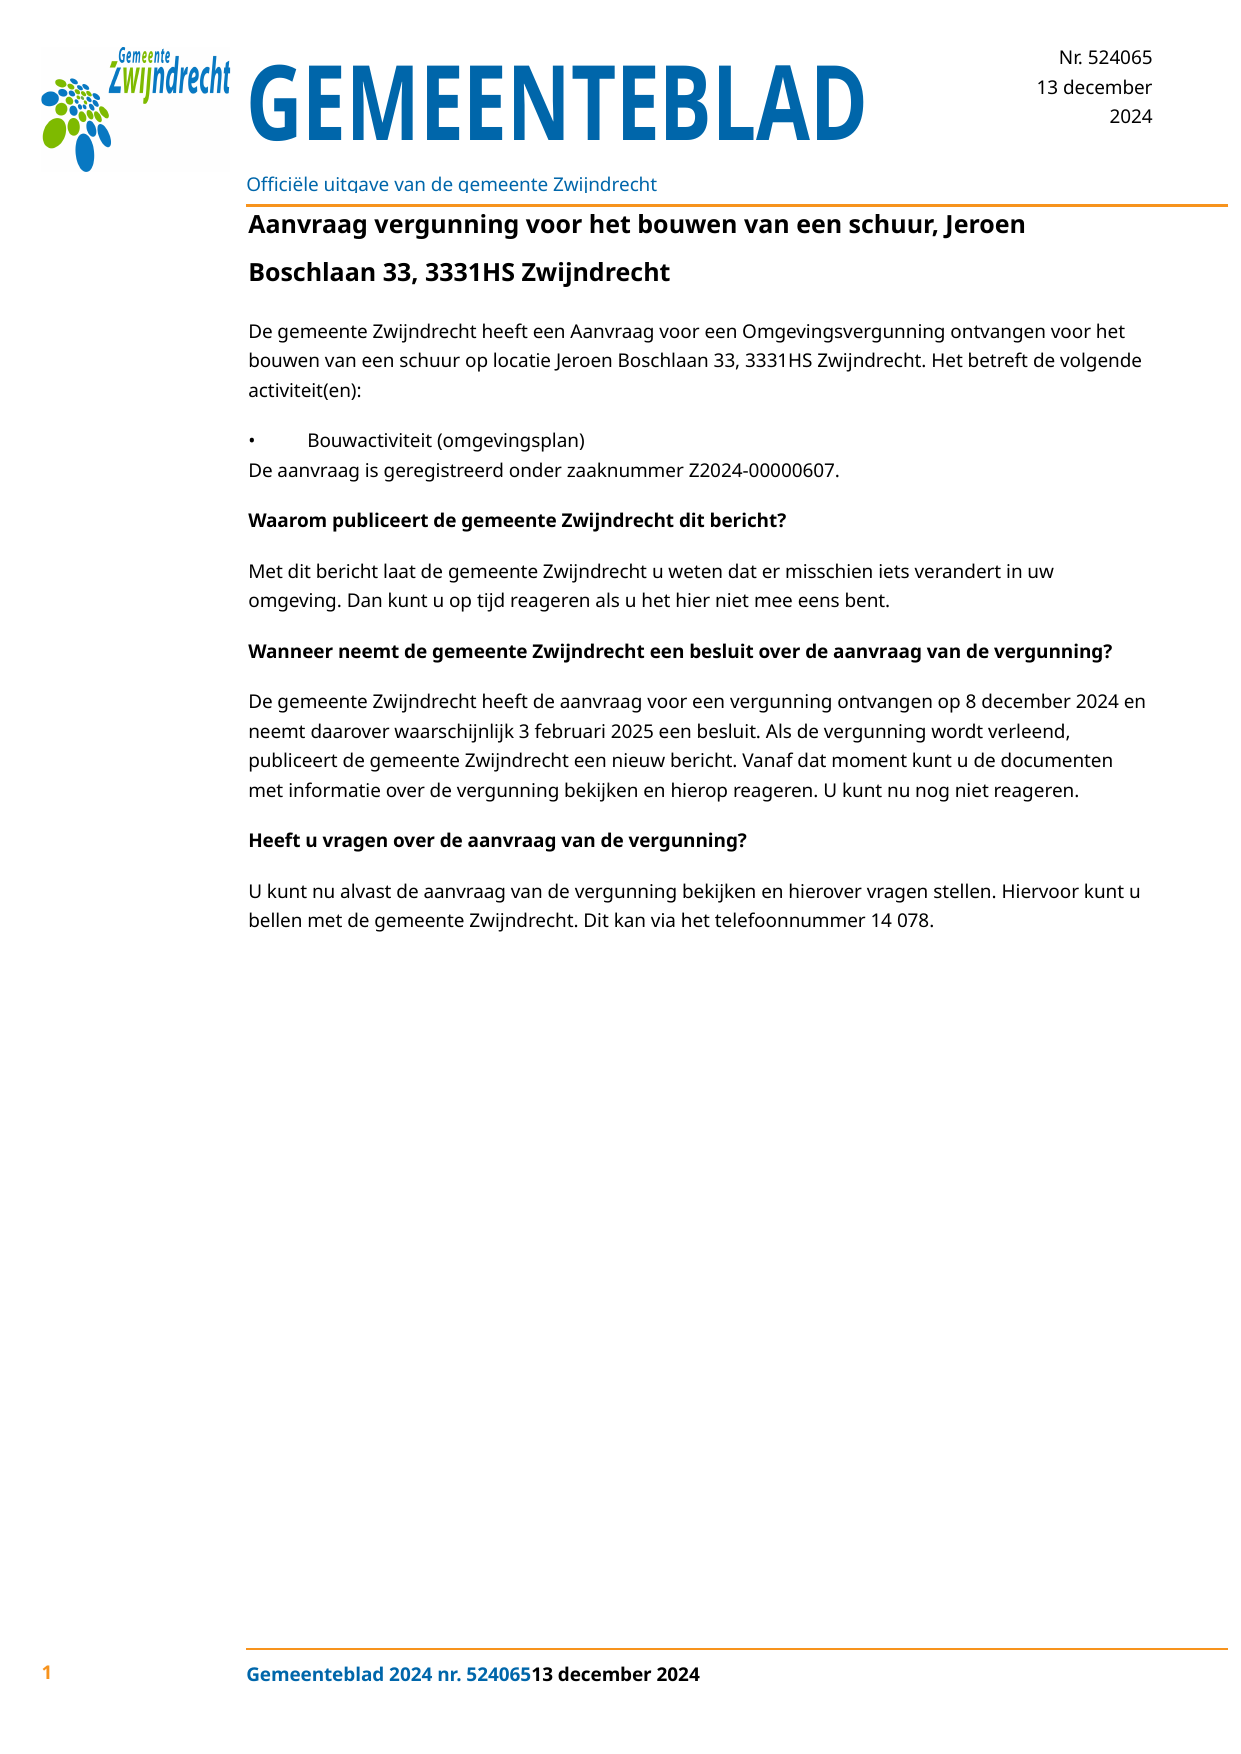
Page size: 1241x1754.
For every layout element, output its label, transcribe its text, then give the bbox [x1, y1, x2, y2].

text U kunt nu alvast de aanvraag van de vergunning bekijken en hierover vragen stellen. Hiervoor kunt u bellen met de gemeente Zwijndrecht. Dit kan via het telefoonnummer 14 078. [248, 878, 1152, 933]
text Heeft u vragen over de aanvraag van de vergunning? [248, 827, 1152, 853]
text De gemeente Zwijndrecht heeft een Aanvraag voor een Omgevingsvergunning ontvangen voor het bouwen van een schuur op locatie Jeroen Boschlaan 33, 3331HS Zwijndrecht. Het betreft de volgende activiteit(en): [248, 318, 1152, 403]
text Wanneer neemt de gemeente Zwijndrecht een besluit over de aanvraag van de vergunning? [248, 638, 1152, 664]
text Met dit bericht laat de gemeente Zwijndrecht u weten dat er misschien iets verandert in uw omgeving. Dan kunt u op tijd reageren als u het hier niet mee eens bent. [248, 558, 1152, 613]
text Aanvraag vergunning voor het bouwen van een schuur, Jeroen Boschlaan 33, 3331HS Zwijndrecht [248, 207, 1152, 288]
text De aanvraag is geregistreerd onder zaaknummer Z2024-00000607. [248, 457, 1152, 483]
list Bouwactiviteit (omgevingsplan) [248, 427, 1152, 453]
picture [41, 47, 231, 172]
text Waarom publiceert de gemeente Zwijndrecht dit bericht? [248, 507, 1152, 533]
text De gemeente Zwijndrecht heeft de aanvraag voor een vergunning ontvangen op 8 december 2024 en neemt daarover waarschijnlijk 3 februari 2025 een besluit. Als de vergunning wordt verleend, publiceert de gemeente Zwijndrecht een nieuw bericht. Vanaf dat moment kunt u de documenten met informatie over de vergunning bekijken en hierop reageren. U kunt nu nog niet reageren. [248, 688, 1152, 803]
